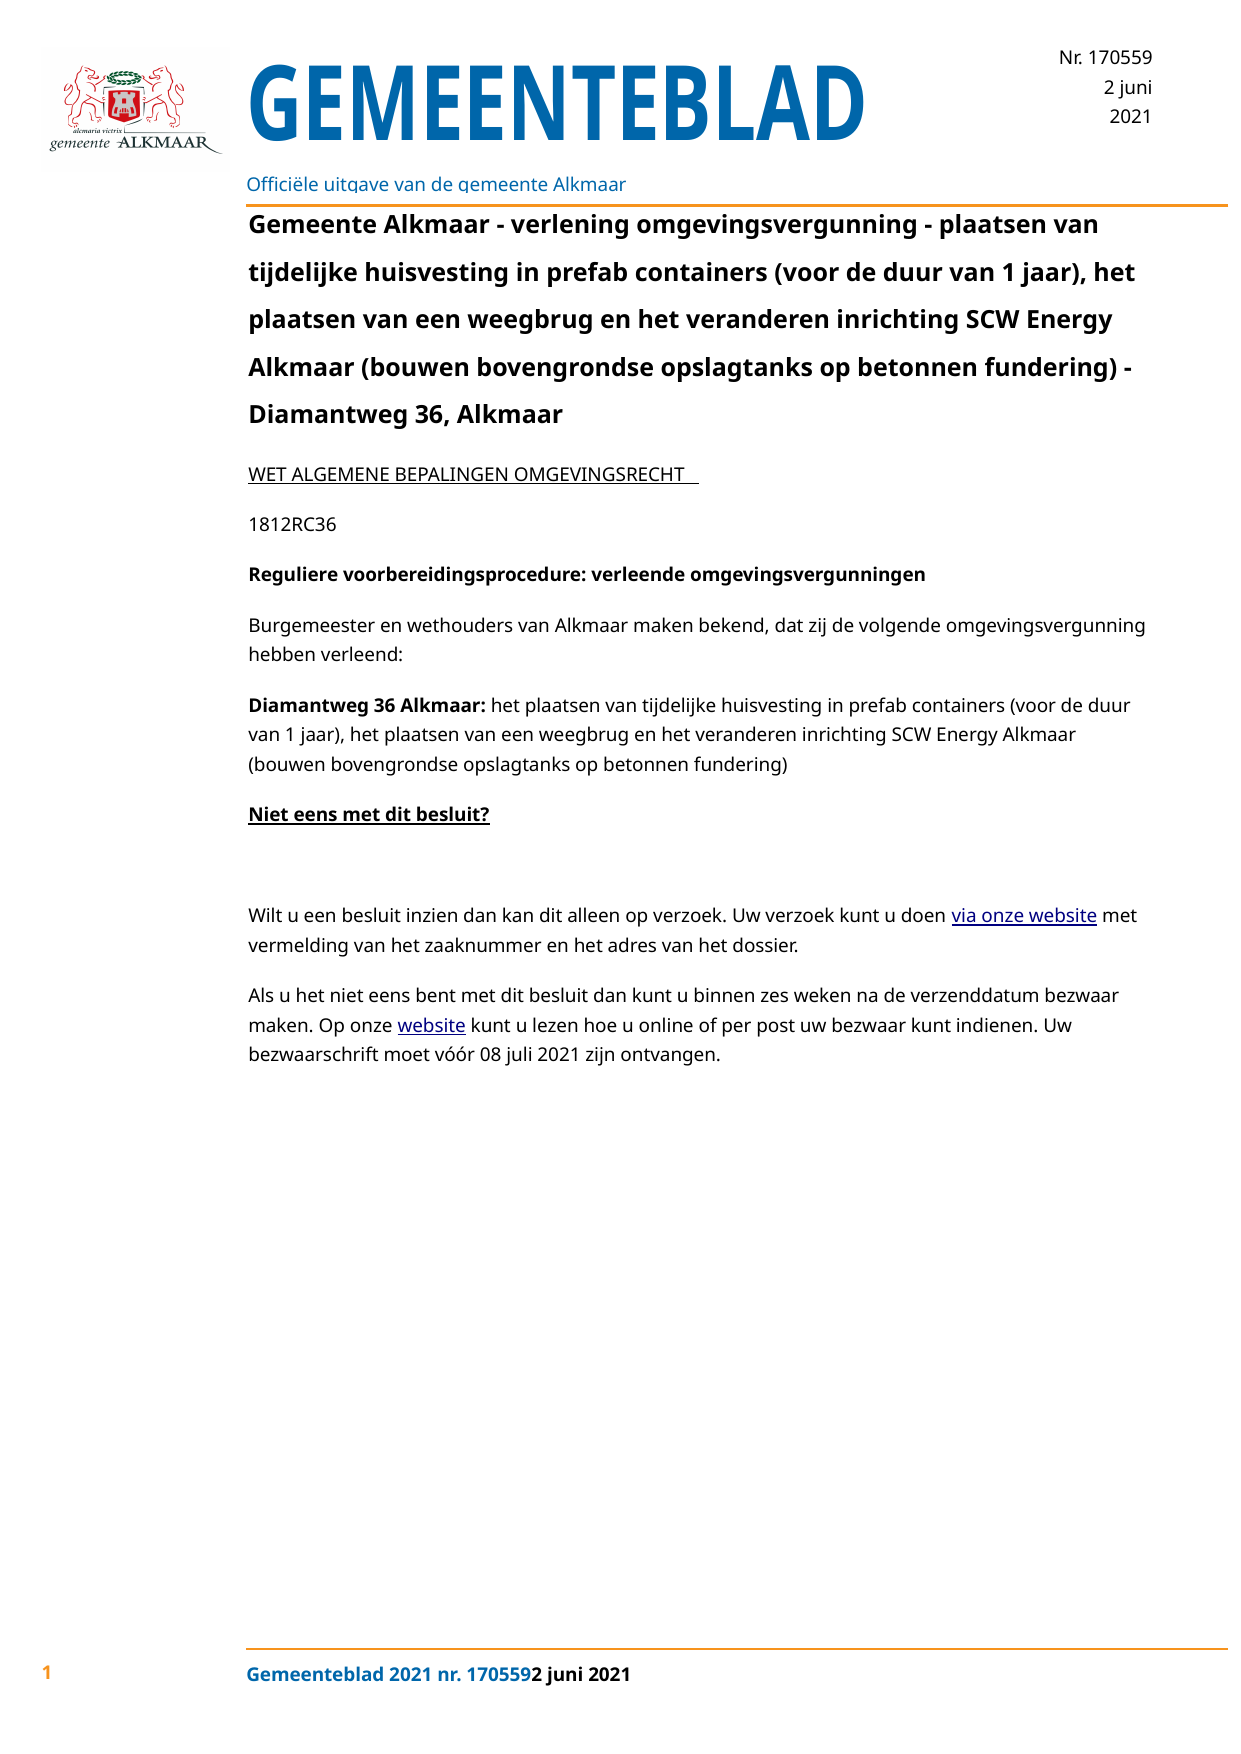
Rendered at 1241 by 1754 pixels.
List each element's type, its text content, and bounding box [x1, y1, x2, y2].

picture [41, 47, 231, 172]
text 1812RC36 [248, 511, 1152, 537]
text Diamantweg 36 Alkmaar: het plaatsen van tijdelijke huisvesting in prefab containers (voor de duur van 1 jaar), het plaatsen van een weegbrug en het veranderen inrichting SCW Energy Alkmaar (bouwen bovengrondse opslagtanks op betonnen fundering) [248, 692, 1152, 777]
text WET ALGEMENE BEPALINGEN OMGEVINGSRECHT [248, 461, 1152, 486]
text Als u het niet eens bent met dit besluit dan kunt u binnen zes weken na de verzenddatum bezwaar maken. Op onze website kunt u lezen hoe u online of per post uw bezwaar kunt indienen. Uw bezwaarschrift moet vóór 08 juli 2021 zijn ontvangen. [248, 982, 1152, 1067]
text Reguliere voorbereidingsprocedure: verleende omgevingsvergunningen [248, 562, 1152, 587]
text Burgemeester en wethouders van Alkmaar maken bekend, dat zij de volgende omgevingsvergunning hebben verleend: [248, 612, 1152, 667]
text Wilt u een besluit inzien dan kan dit alleen op verzoek. Uw verzoek kunt u doen via onze website met vermelding van het zaaknummer en het adres van het dossier. [248, 902, 1152, 958]
text Gemeente Alkmaar - verlening omgevingsvergunning - plaatsen van tijdelijke huisvesting in prefab containers (voor de duur van 1 jaar), het plaatsen van een weegbrug en het veranderen inrichting SCW Energy Alkmaar (bouwen bovengrondse opslagtanks op betonnen fundering) - Diamantweg 36, Alkmaar [248, 207, 1152, 431]
text Niet eens met dit besluit? [248, 802, 1152, 827]
